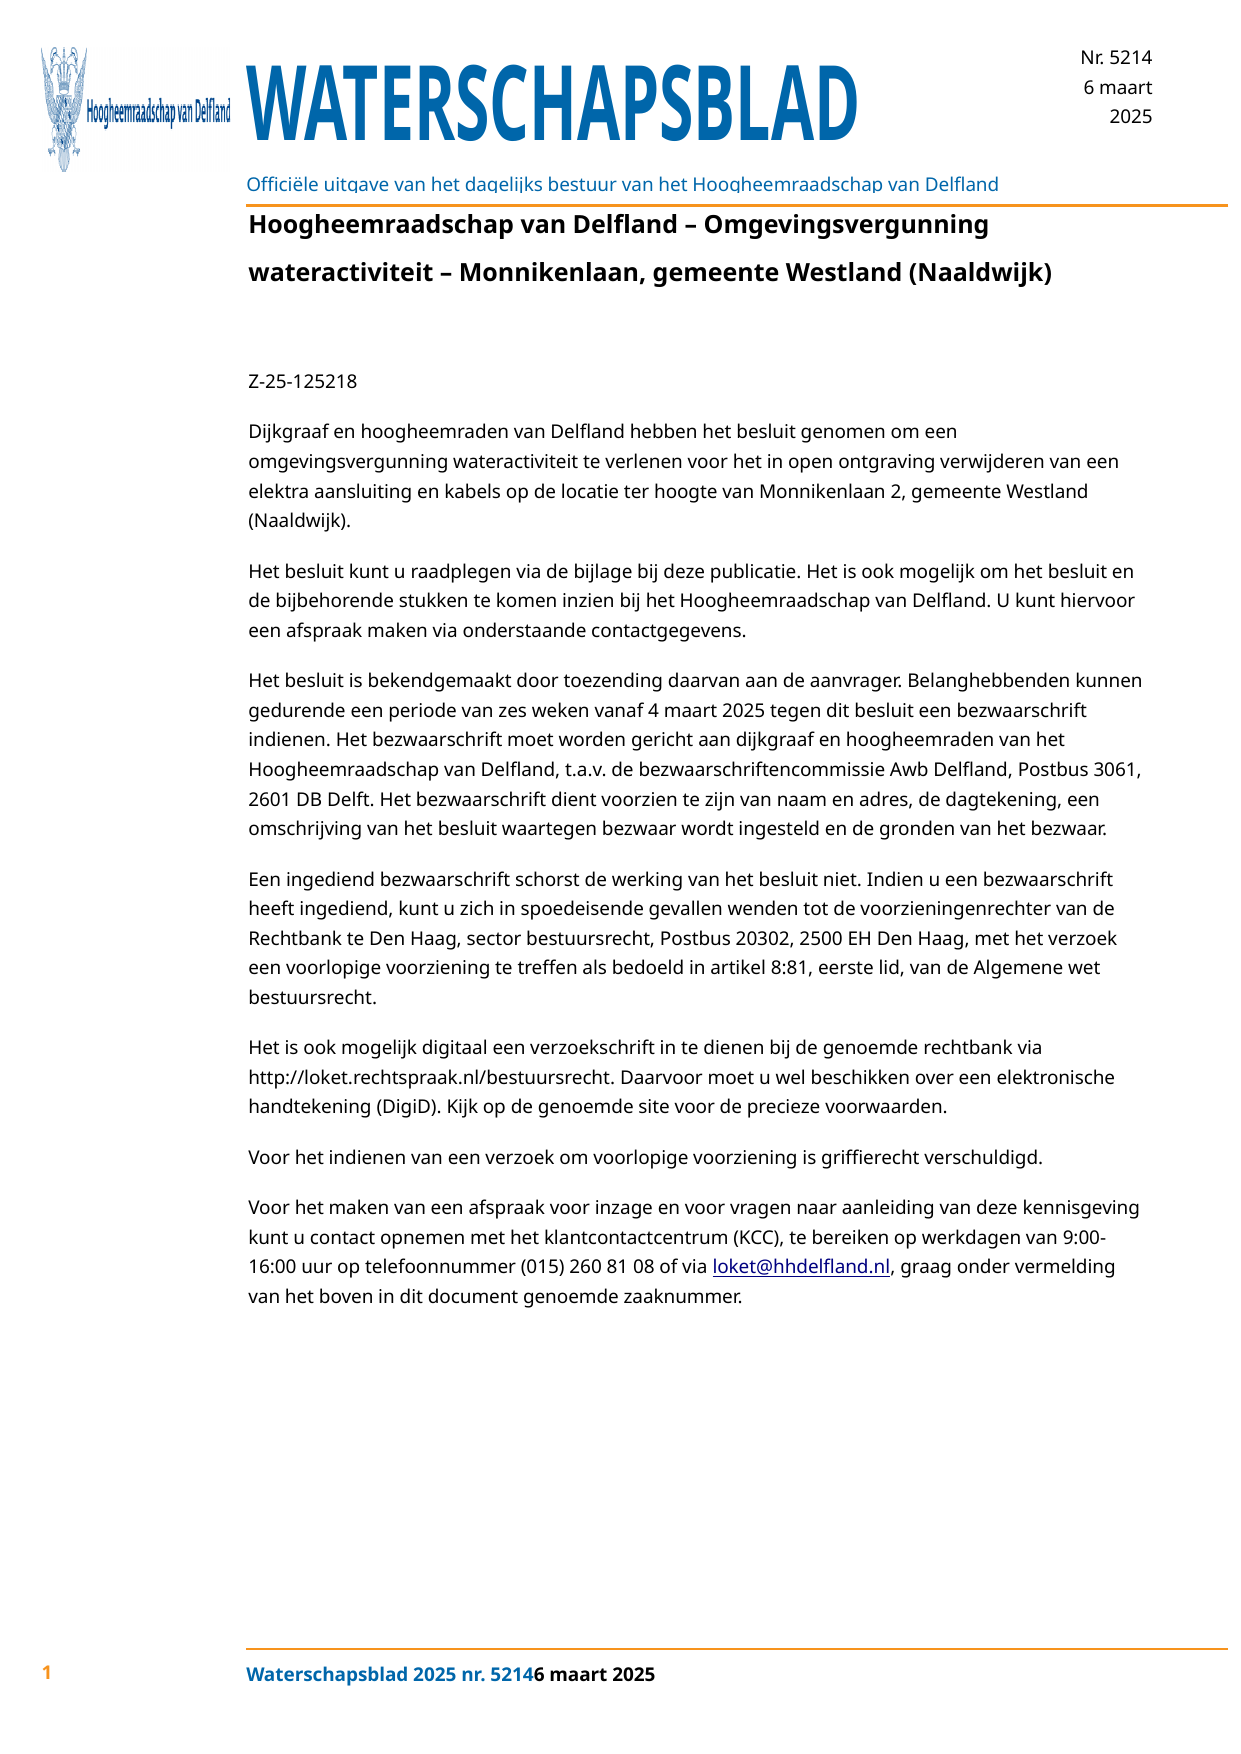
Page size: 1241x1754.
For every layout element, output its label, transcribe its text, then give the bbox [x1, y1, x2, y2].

text Het is ook mogelijk digitaal een verzoekschrift in te dienen bij de genoemde rechtbank via http://loket.rechtspraak.nl/bestuursrecht. Daarvoor moet u wel beschikken over een elektronische handtekening (DigiD). Kijk op de genoemde site voor de precieze voorwaarden. [248, 1034, 1152, 1119]
text Het besluit is bekendgemaakt door toezending daarvan aan de aanvrager. Belanghebbenden kunnen gedurende een periode van zes weken vanaf 4 maart 2025 tegen dit besluit een bezwaarschrift indienen. Het bezwaarschrift moet worden gericht aan dijkgraaf en hoogheemraden van het Hoogheemraadschap van Delfland, t.a.v. de bezwaarschriftencommissie Awb Delfland, Postbus 3061, 2601 DB Delft. Het bezwaarschrift dient voorzien te zijn van naam en adres, de dagtekening, een omschrijving van het besluit waartegen bezwaar wordt ingesteld en de gronden van het bezwaar. [248, 667, 1152, 841]
text Dijkgraaf en hoogheemraden van Delfland hebben het besluit genomen om een omgevingsvergunning wateractiviteit te verlenen voor het in open ontgraving verwijderen van een elektra aansluiting en kabels op de locatie ter hoogte van Monnikenlaan 2, gemeente Westland (Naaldwijk). [248, 419, 1152, 533]
text Z-25-125218 [248, 368, 1152, 394]
text Hoogheemraadschap van Delfland – Omgevingsvergunning wateractiviteit – Monnikenlaan, gemeente Westland (Naaldwijk) [248, 207, 1152, 288]
text Voor het indienen van een verzoek om voorlopige voorziening is griffierecht verschuldigd. [248, 1144, 1152, 1170]
text Voor het maken van een afspraak voor inzage en voor vragen naar aanleiding van deze kennisgeving kunt u contact opnemen met het klantcontactcentrum (KCC), te bereiken op werkdagen van 9:00-16:00 uur op telefoonnummer (015) 260 81 08 of via loket@hhdelfland.nl, graag onder vermelding van het boven in dit document genoemde zaaknummer. [248, 1194, 1152, 1309]
text Een ingediend bezwaarschrift schorst de werking van het besluit niet. Indien u een bezwaarschrift heeft ingediend, kunt u zich in spoedeisende gevallen wenden tot de voorzieningenrechter van de Rechtbank te Den Haag, sector bestuursrecht, Postbus 20302, 2500 EH Den Haag, met het verzoek een voorlopige voorziening te treffen als bedoeld in artikel 8:81, eerste lid, van de Algemene wet bestuursrecht. [248, 866, 1152, 1010]
text Het besluit kunt u raadplegen via de bijlage bij deze publicatie. Het is ook mogelijk om het besluit en de bijbehorende stukken te komen inzien bij het Hoogheemraadschap van Delfland. U kunt hiervoor een afspraak maken via onderstaande contactgegevens. [248, 558, 1152, 643]
picture [41, 47, 231, 172]
